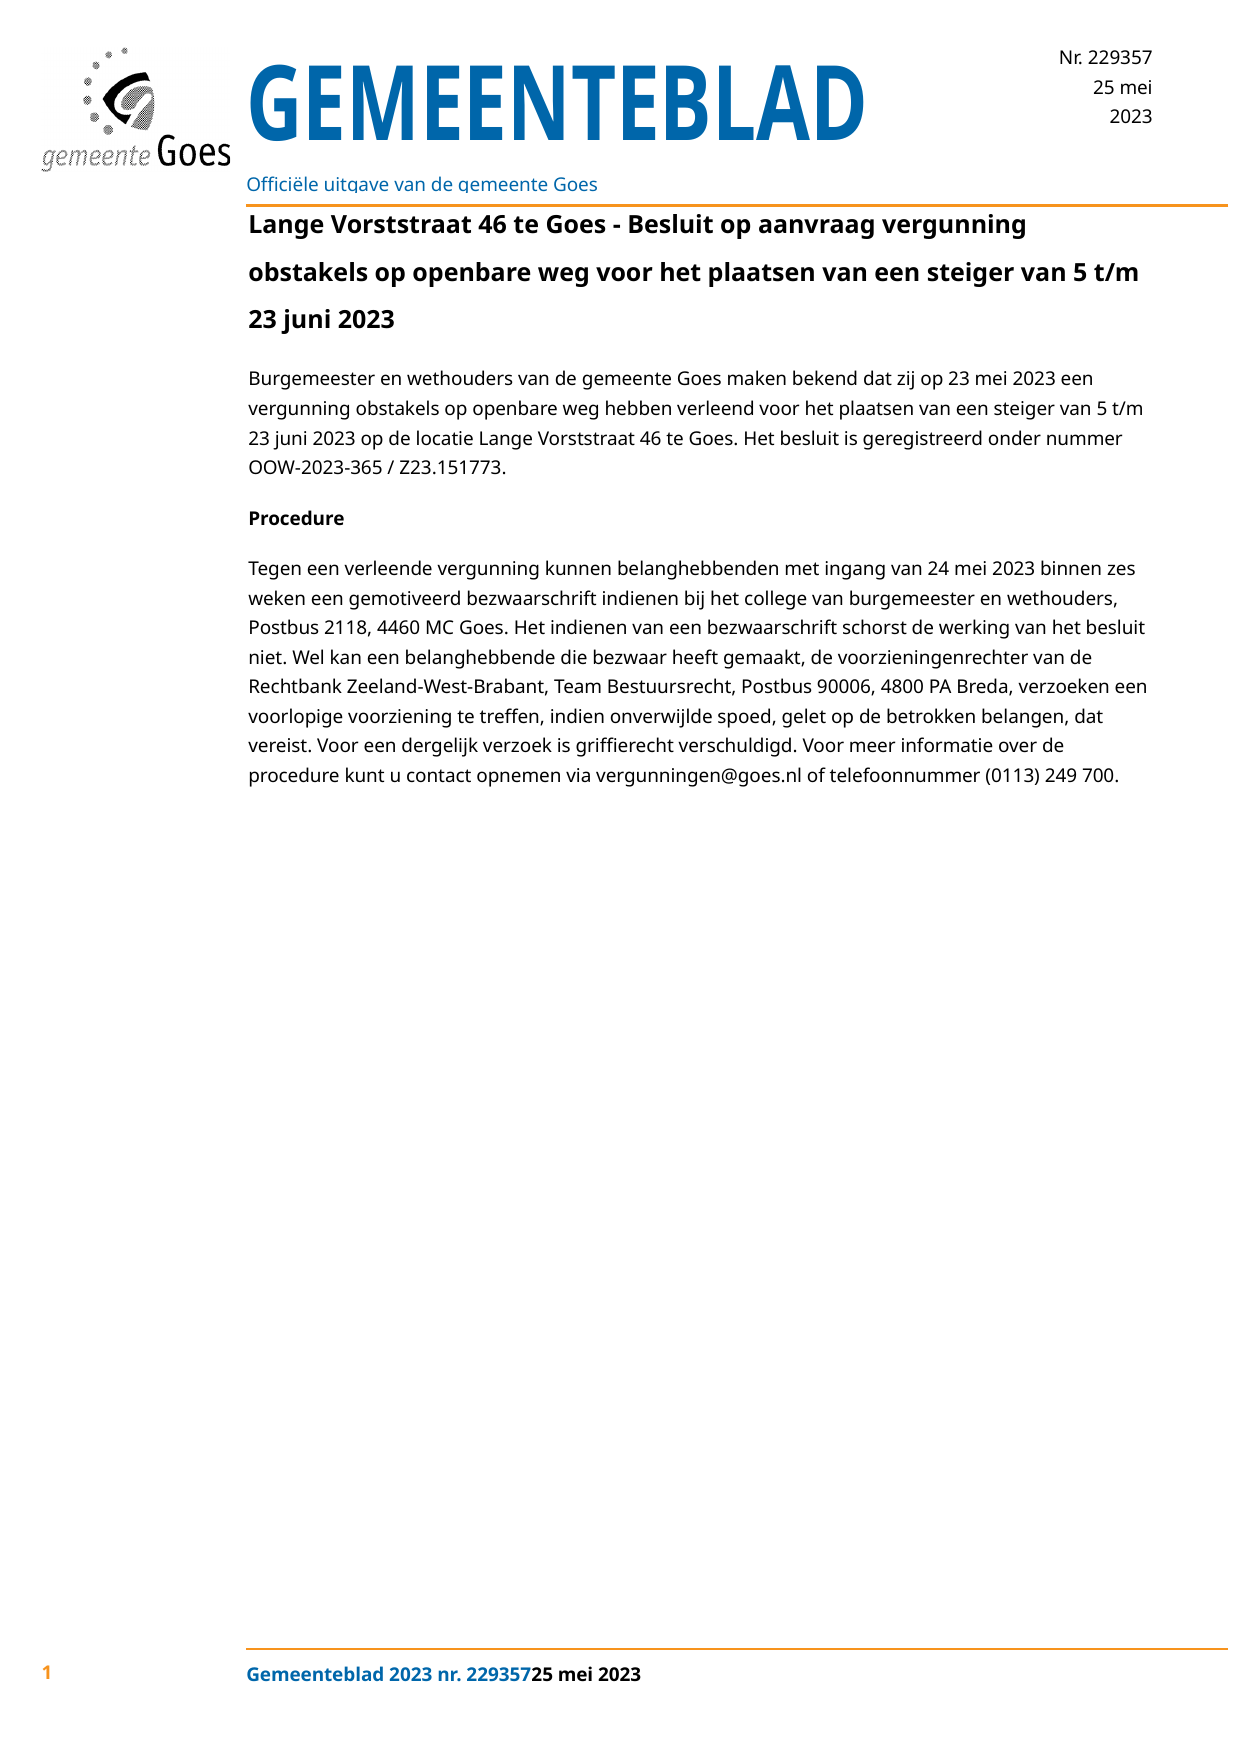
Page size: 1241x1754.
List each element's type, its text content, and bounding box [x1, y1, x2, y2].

text Lange Vorststraat 46 te Goes - Besluit op aanvraag vergunning obstakels op openbare weg voor het plaatsen van een steiger van 5 t/m 23 juni 2023 [248, 207, 1152, 336]
picture [41, 47, 231, 172]
text Burgemeester en wethouders van de gemeente Goes maken bekend dat zij op 23 mei 2023 een vergunning obstakels op openbare weg hebben verleend voor het plaatsen van een steiger van 5 t/m 23 juni 2023 op de locatie Lange Vorststraat 46 te Goes. Het besluit is geregistreerd onder nummer OOW-2023-365 / Z23.151773. [248, 366, 1152, 480]
text Procedure [248, 505, 1152, 530]
text Tegen een verleende vergunning kunnen belanghebbenden met ingang van 24 mei 2023 binnen zes weken een gemotiveerd bezwaarschrift indienen bij het college van burgemeester en wethouders, Postbus 2118, 4460 MC Goes. Het indienen van een bezwaarschrift schorst de werking van het besluit niet. Wel kan een belanghebbende die bezwaar heeft gemaakt, de voorzieningenrechter van de Rechtbank Zeeland-West-Brabant, Team Bestuursrecht, Postbus 90006, 4800 PA Breda, verzoeken een voorlopige voorziening te treffen, indien onverwijlde spoed, gelet op de betrokken belangen, dat vereist. Voor een dergelijk verzoek is griffierecht verschuldigd. Voor meer informatie over de procedure kunt u contact opnemen via vergunningen@goes.nl of telefoonnummer (0113) 249 700. [248, 555, 1152, 788]
